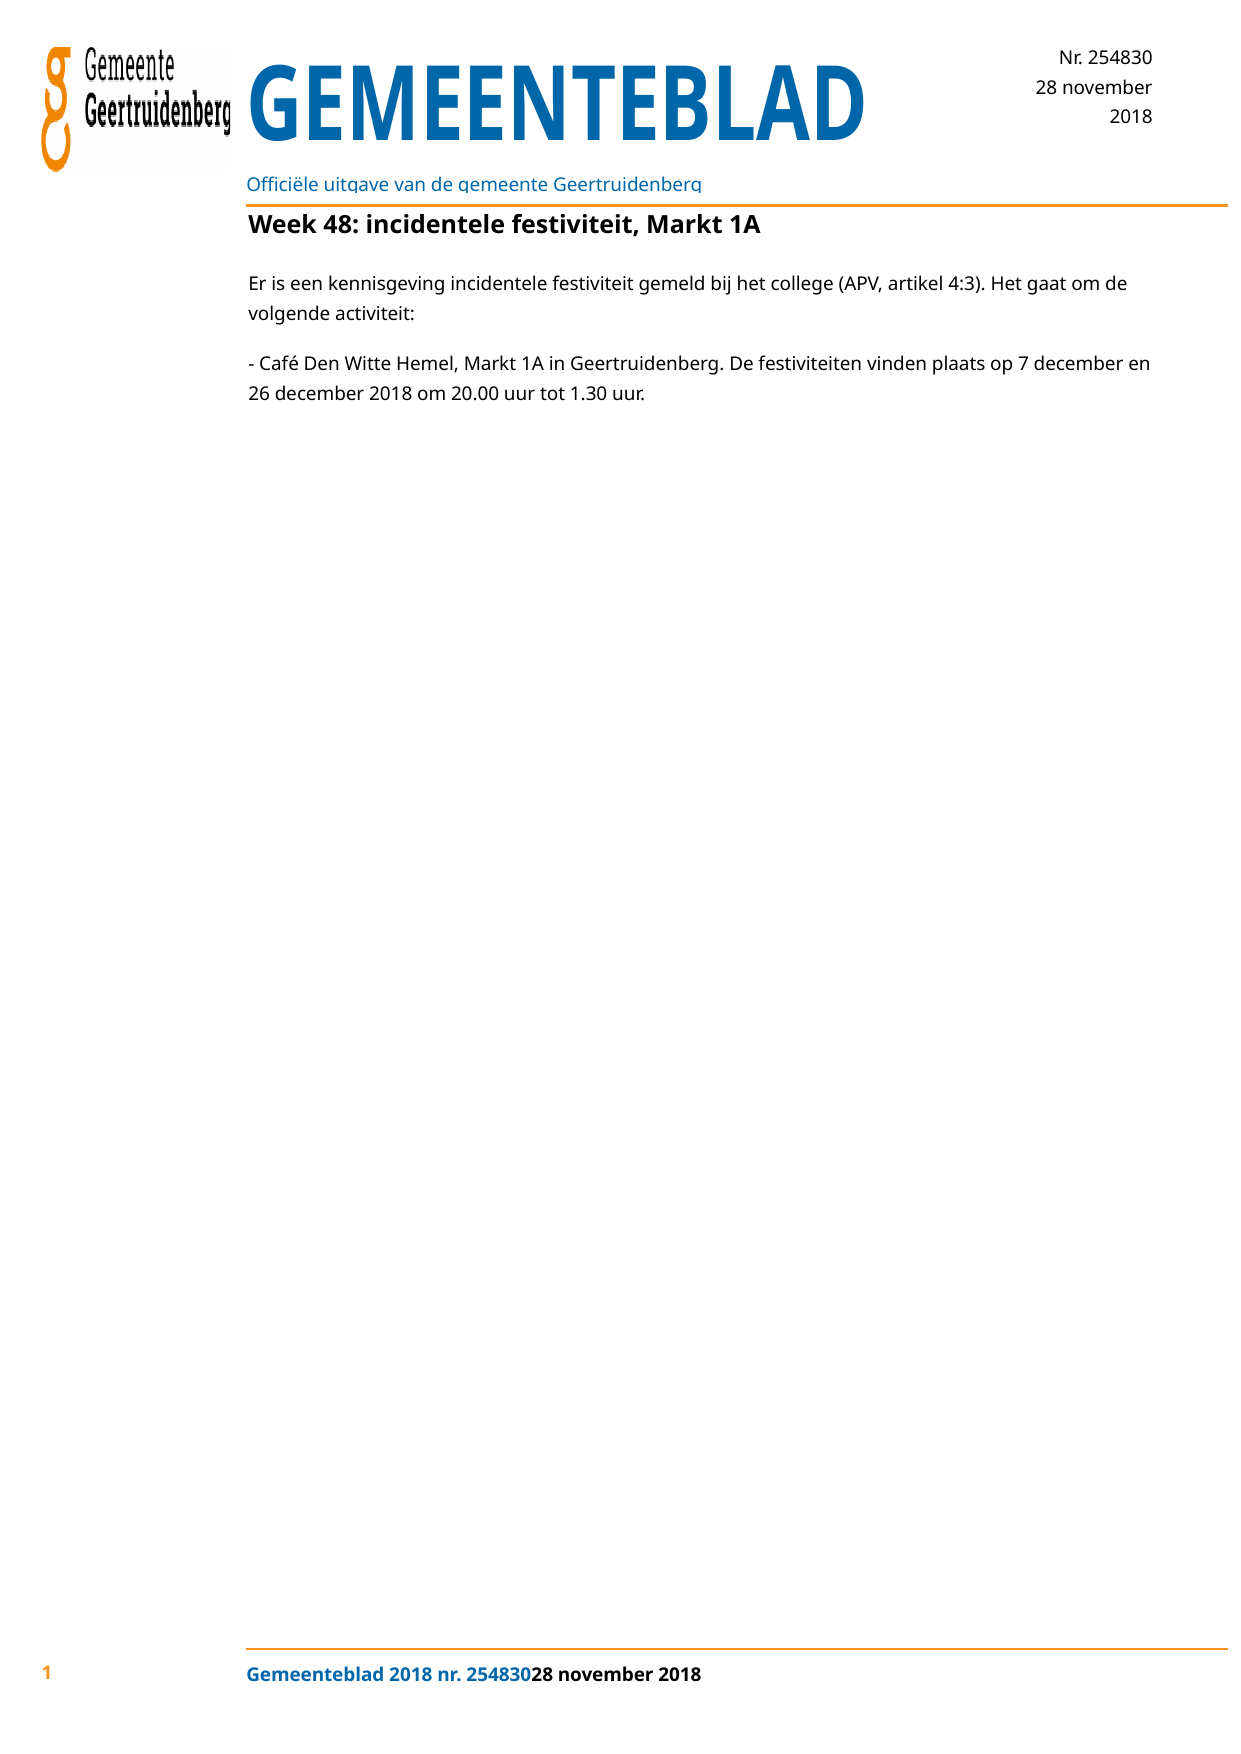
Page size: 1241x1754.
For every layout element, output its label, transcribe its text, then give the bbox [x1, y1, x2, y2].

text Er is een kennisgeving incidentele festiviteit gemeld bij het college (APV, artikel 4:3). Het gaat om de volgende activiteit: [248, 270, 1152, 326]
picture [41, 47, 231, 172]
text Week 48: incidentele festiviteit, Markt 1A [248, 207, 1152, 241]
text - Café Den Witte Hemel, Markt 1A in Geertruidenberg. De festiviteiten vinden plaats op 7 december en 26 december 2018 om 20.00 uur tot 1.30 uur. [248, 350, 1152, 406]
